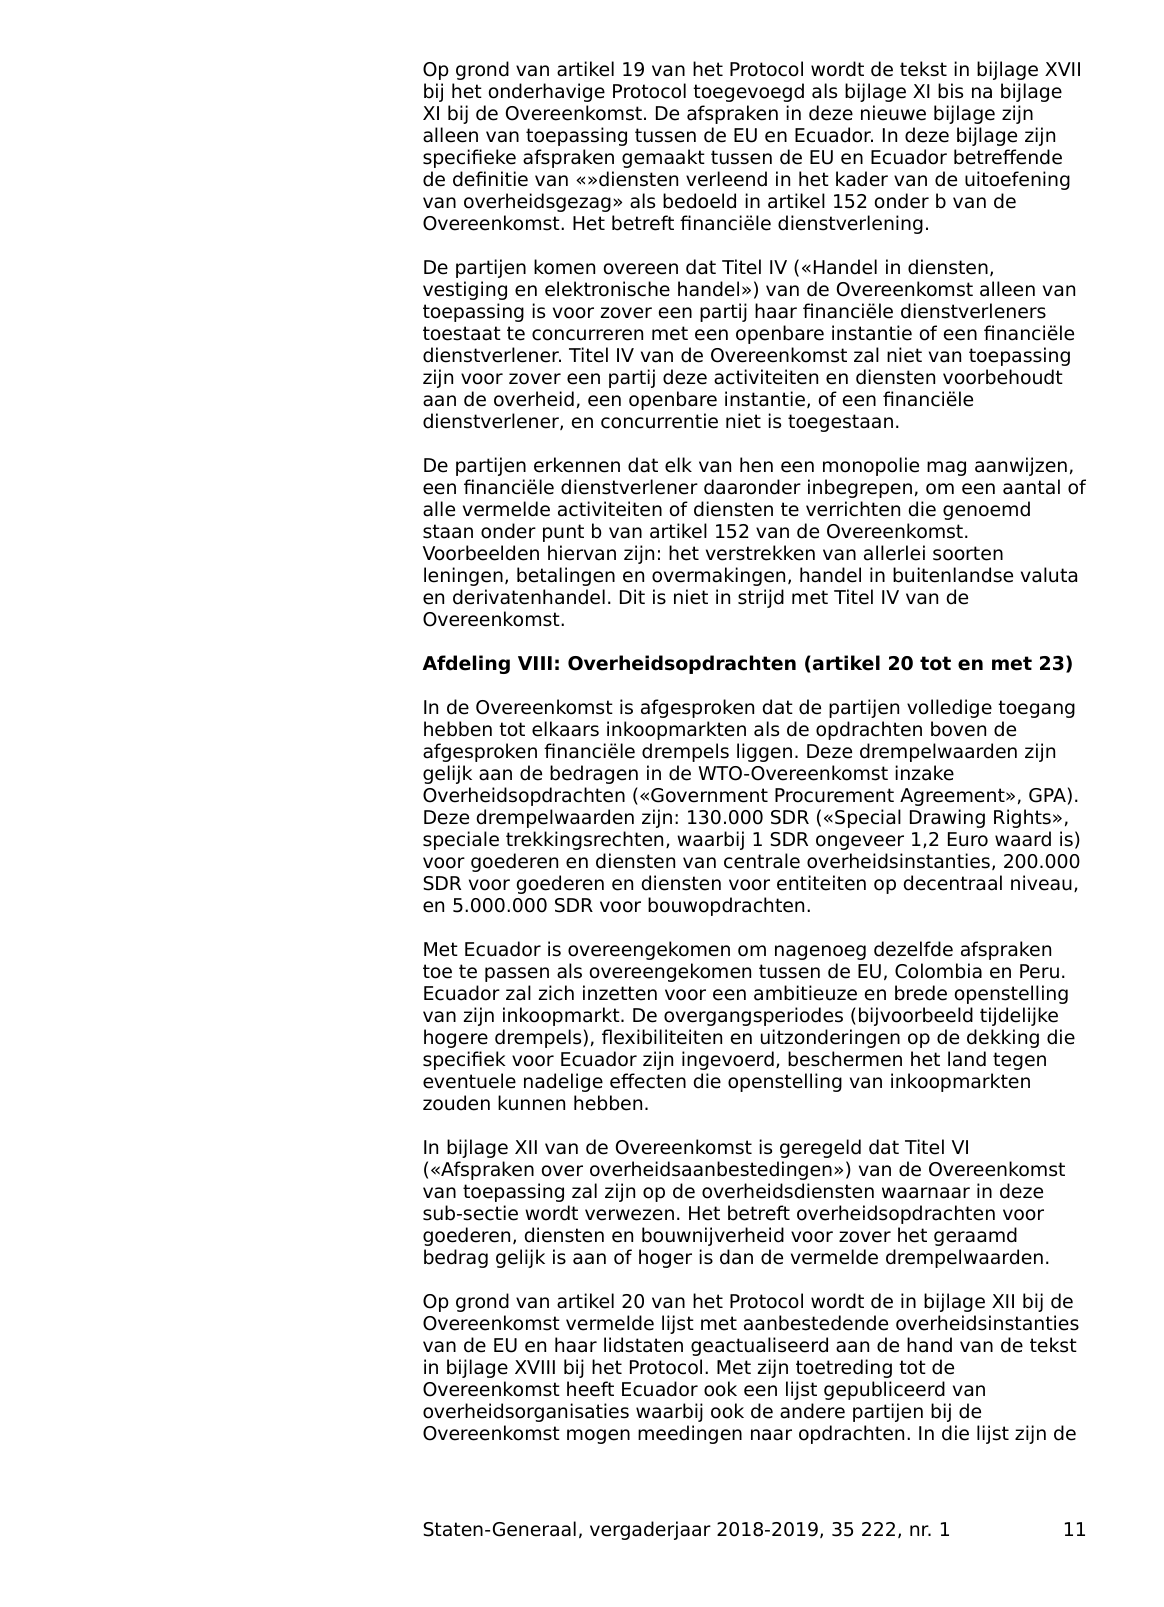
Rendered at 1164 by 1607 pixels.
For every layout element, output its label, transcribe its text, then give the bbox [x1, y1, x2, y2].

text Op grond van artikel 20 van het Protocol wordt de in bijlage XII bij de Overeenkomst vermelde lijst met aanbestedende overheidsinstanties van de EU en haar lidstaten geactualiseerd aan de hand van de tekst in bijlage XVIII bij het Protocol. Met zijn toetreding tot de Overeenkomst heeft Ecuador ook een lijst gepubliceerd van overheidsorganisaties waarbij ook de andere partijen bij de Overeenkomst mogen meedingen naar opdrachten. In die lijst zijn de [422, 1291, 1087, 1445]
text De partijen komen overeen dat Titel IV («Handel in diensten, vestiging en elektronische handel») van de Overeenkomst alleen van toepassing is voor zover een partij haar financiële dienstverleners toestaat te concurreren met een openbare instantie of een financiële dienstverlener. Titel IV van de Overeenkomst zal niet van toepassing zijn voor zover een partij deze activiteiten en diensten voorbehoudt aan de overheid, een openbare instantie, of een financiële dienstverlener, en concurrentie niet is toegestaan. [422, 257, 1087, 433]
text Op grond van artikel 19 van het Protocol wordt de tekst in bijlage XVII bij het onderhavige Protocol toegevoegd als bijlage XI bis na bijlage XI bij de Overeenkomst. De afspraken in deze nieuwe bijlage zijn alleen van toepassing tussen de EU en Ecuador. In deze bijlage zijn specifieke afspraken gemaakt tussen de EU en Ecuador betreffende de definitie van «»diensten verleend in het kader van de uitoefening van overheidsgezag» als bedoeld in artikel 152 onder b van de Overeenkomst. Het betreft financiële dienstverlening. [422, 59, 1087, 235]
subtitle Afdeling VIII: Overheidsopdrachten (artikel 20 tot en met 23) [422, 653, 1087, 675]
text In de Overeenkomst is afgesproken dat de partijen volledige toegang hebben tot elkaars inkoopmarkten als de opdrachten boven de afgesproken financiële drempels liggen. Deze drempelwaarden zijn gelijk aan de bedragen in de WTO-Overeenkomst inzake Overheidsopdrachten («Government Procurement Agreement», GPA). Deze drempelwaarden zijn: 130.000 SDR («Special Drawing Rights», speciale trekkingsrechten, waarbij 1 SDR ongeveer 1,2 Euro waard is) voor goederen en diensten van centrale overheidsinstanties, 200.000 SDR voor goederen en diensten voor entiteiten op decentraal niveau, en 5.000.000 SDR voor bouwopdrachten. [422, 697, 1087, 917]
text Met Ecuador is overeengekomen om nagenoeg dezelfde afspraken toe te passen als overeengekomen tussen de EU, Colombia en Peru. Ecuador zal zich inzetten voor een ambitieuze en brede openstelling van zijn inkoopmarkt. De overgangsperiodes (bijvoorbeeld tijdelijke hogere drempels), flexibiliteiten en uitzonderingen op de dekking die specifiek voor Ecuador zijn ingevoerd, beschermen het land tegen eventuele nadelige effecten die openstelling van inkoopmarkten zouden kunnen hebben. [422, 939, 1087, 1115]
text De partijen erkennen dat elk van hen een monopolie mag aanwijzen, een financiële dienstverlener daaronder inbegrepen, om een aantal of alle vermelde activiteiten of diensten te verrichten die genoemd staan onder punt b van artikel 152 van de Overeenkomst. Voorbeelden hiervan zijn: het verstrekken van allerlei soorten leningen, betalingen en overmakingen, handel in buitenlandse valuta en derivatenhandel. Dit is niet in strijd met Titel IV van de Overeenkomst. [422, 455, 1087, 631]
text In bijlage XII van de Overeenkomst is geregeld dat Titel VI («Afspraken over overheidsaanbestedingen») van de Overeenkomst van toepassing zal zijn op de overheidsdiensten waarnaar in deze sub-sectie wordt verwezen. Het betreft overheidsopdrachten voor goederen, diensten en bouwnijverheid voor zover het geraamd bedrag gelijk is aan of hoger is dan de vermelde drempelwaarden. [422, 1137, 1087, 1269]
